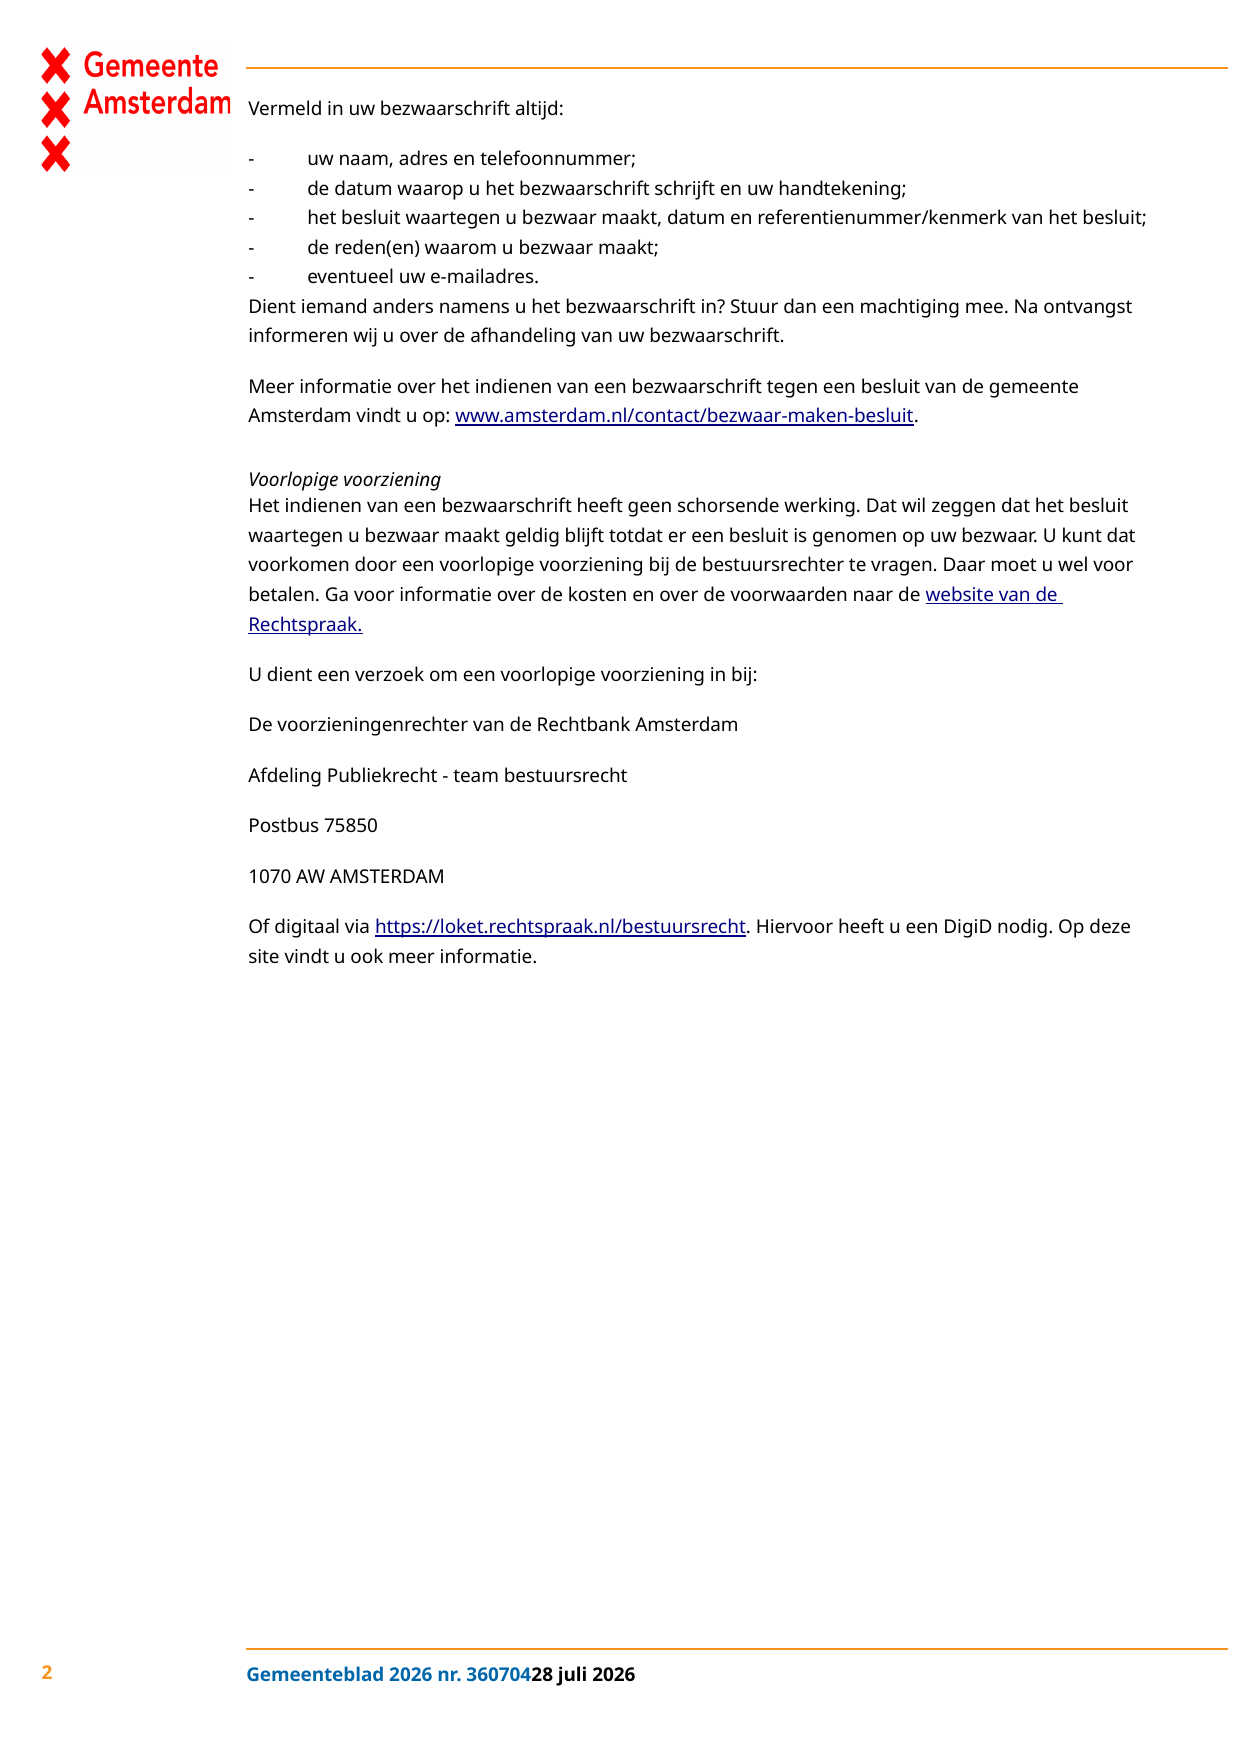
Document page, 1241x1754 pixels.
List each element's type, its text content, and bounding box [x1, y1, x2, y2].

text Vermeld in uw bezwaarschrift altijd: [248, 95, 1152, 121]
text Voorlopige voorziening [248, 467, 1152, 492]
text De voorzieningenrechter van de Rechtbank Amsterdam [248, 712, 1152, 737]
text Het indienen van een bezwaarschrift heeft geen schorsende werking. Dat wil zeggen dat het besluit waartegen u bezwaar maakt geldig blijft totdat er een besluit is genomen op uw bezwaar. U kunt dat voorkomen door een voorlopige voorziening bij de bestuursrechter te vragen. Daar moet u wel voor betalen. Ga voor informatie over de kosten en over de voorwaarden naar de website van de Rechtspraak. [248, 492, 1152, 636]
text U dient een verzoek om een voorlopige voorziening in bij: [248, 661, 1152, 687]
text Of digitaal via https://loket.rechtspraak.nl/bestuursrecht. Hiervoor heeft u een DigiD nodig. Op deze site vindt u ook meer informatie. [248, 913, 1152, 968]
list de datum waarop u het bezwaarschrift schrijft en uw handtekening; [248, 175, 1152, 201]
text 1070 AW AMSTERDAM [248, 863, 1152, 888]
text Meer informatie over het indienen van een bezwaarschrift tegen een besluit van de gemeente Amsterdam vindt u op: www.amsterdam.nl/contact/bezwaar-maken-besluit. [248, 373, 1152, 428]
list eventueel uw e-mailadres. [248, 263, 1152, 289]
picture [41, 47, 231, 172]
list de reden(en) waarom u bezwaar maakt; [248, 234, 1152, 260]
list het besluit waartegen u bezwaar maakt, datum en referentienummer/kenmerk van het besluit; [248, 204, 1152, 230]
text Postbus 75850 [248, 812, 1152, 838]
text Dient iemand anders namens u het bezwaarschrift in? Stuur dan een machtiging mee. Na ontvangst informeren wij u over de afhandeling van uw bezwaarschrift. [248, 293, 1152, 348]
list uw naam, adres en telefoonnummer; [248, 145, 1152, 171]
text Afdeling Publiekrecht - team bestuursrecht [248, 762, 1152, 788]
